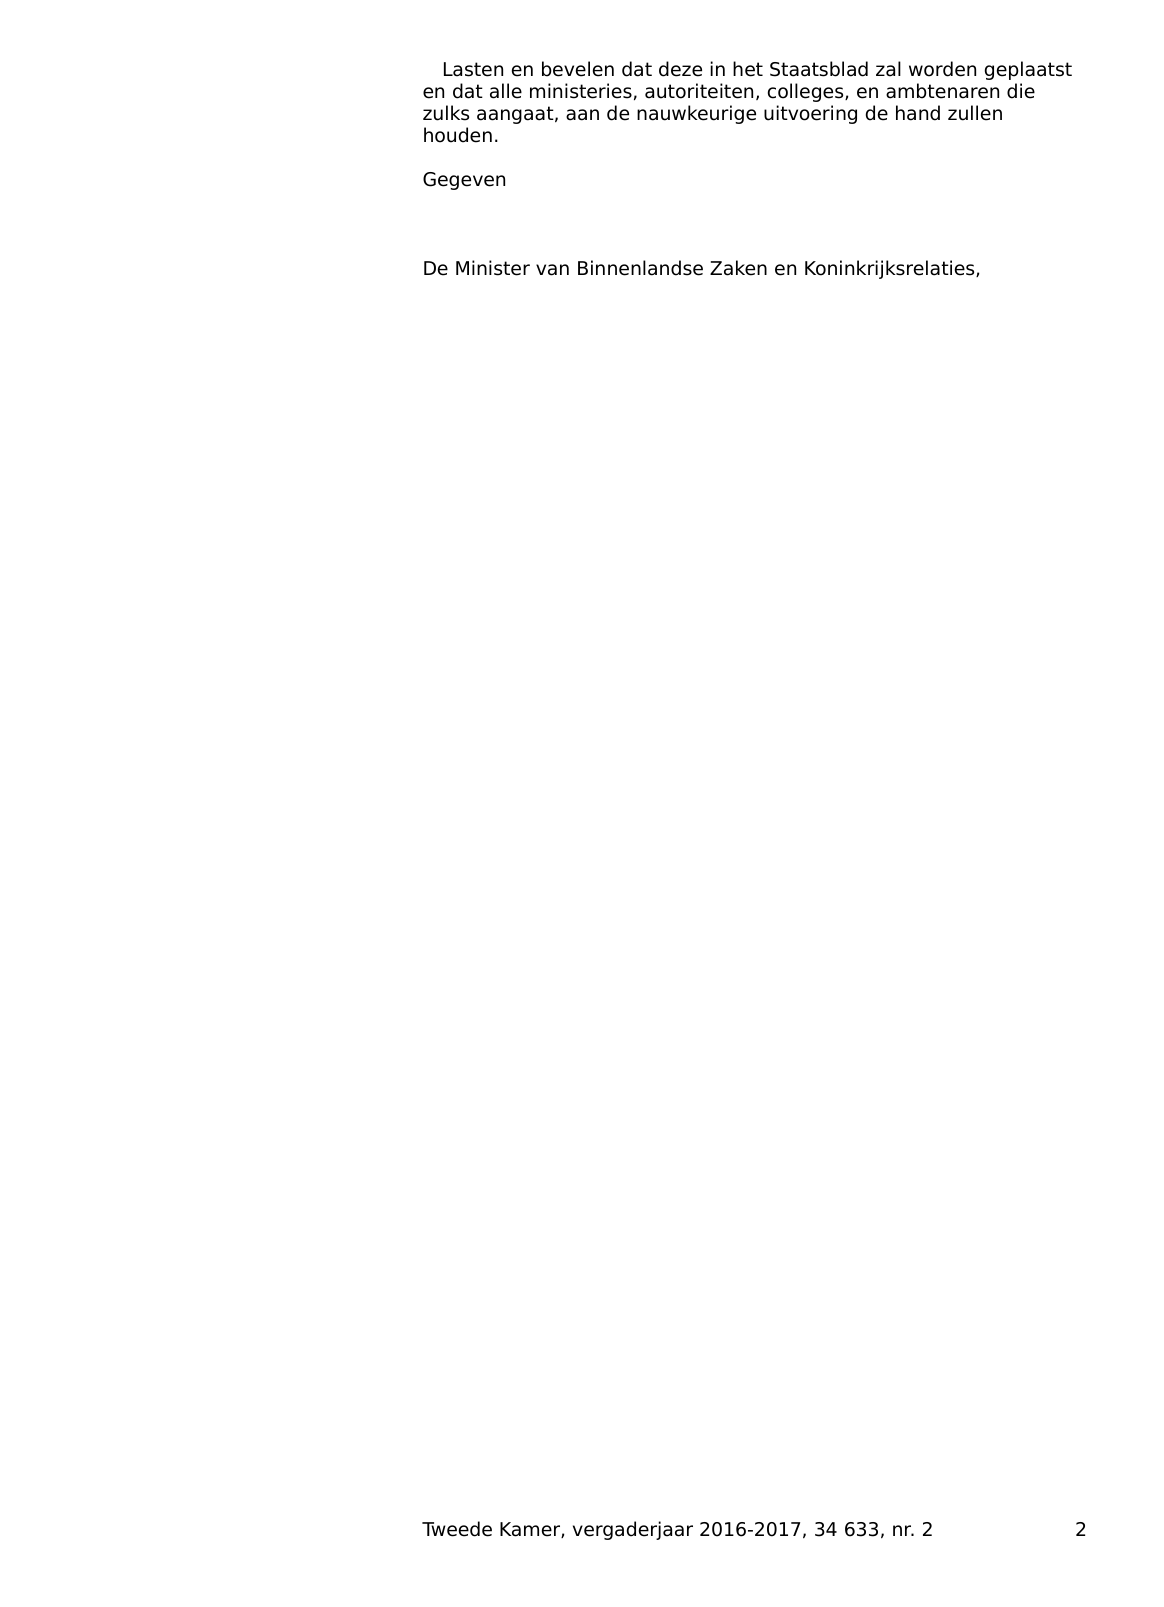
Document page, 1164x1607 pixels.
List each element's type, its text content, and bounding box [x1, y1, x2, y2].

text Gegeven [422, 169, 1087, 191]
text De Minister van Binnenlandse Zaken en Koninkrijksrelaties, [422, 258, 1087, 280]
text Lasten en bevelen dat deze in het Staatsblad zal worden geplaatst en dat alle ministeries, autoriteiten, colleges, en ambtenaren die zulks aangaat, aan de nauwkeurige uitvoering de hand zullen houden. [422, 59, 1087, 147]
